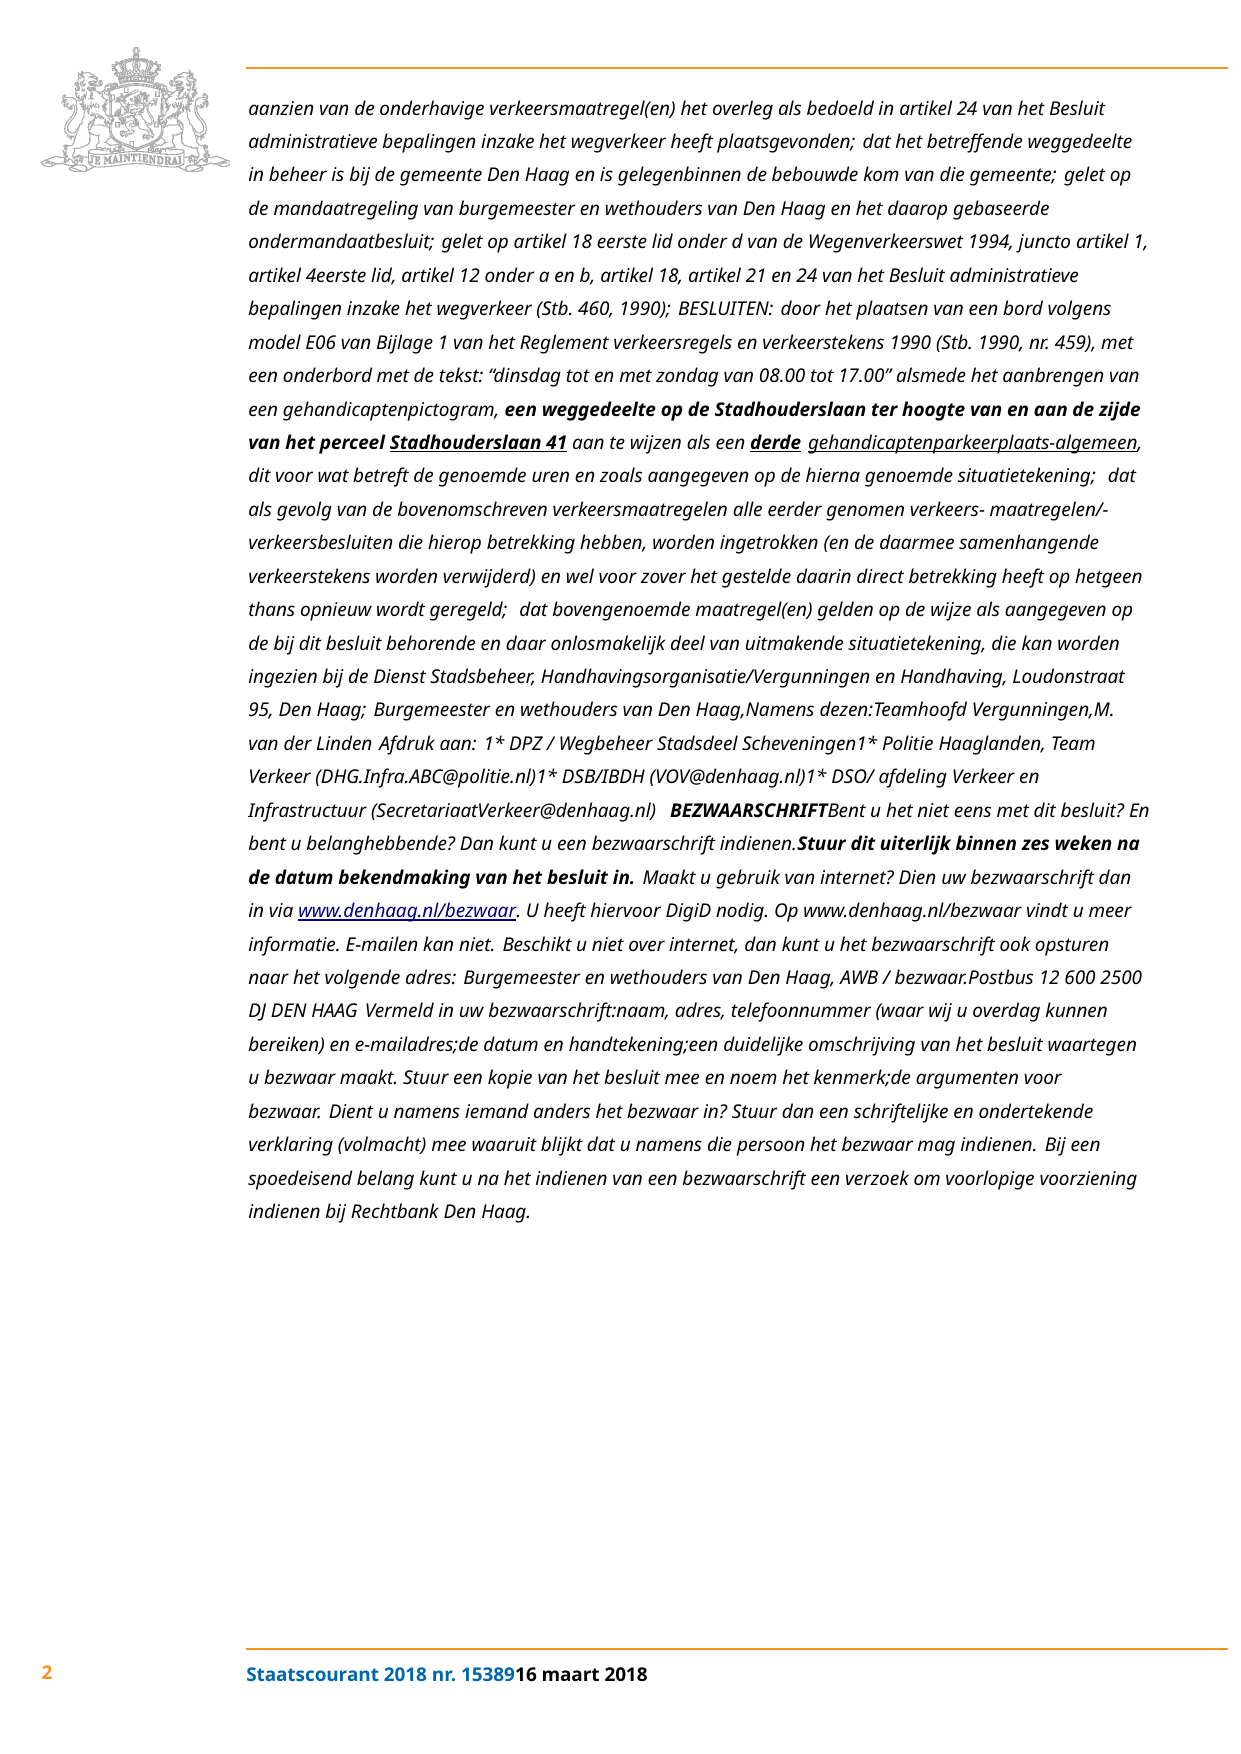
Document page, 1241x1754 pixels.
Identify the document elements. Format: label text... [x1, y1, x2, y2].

picture [41, 47, 231, 172]
text aanzien van de onderhavige verkeersmaatregel(en) het overleg als bedoeld in artikel 24 van het Besluit administratieve bepalingen inzake het wegverkeer heeft plaatsgevonden; dat het betreffende weggedeelte in beheer is bij de gemeente Den Haag en is gelegenbinnen de bebouwde kom van die gemeente; gelet op de mandaatregeling van burgemeester en wethouders van Den Haag en het daarop gebaseerde ondermandaatbesluit; gelet op artikel 18 eerste lid onder d van de Wegenverkeerswet 1994, juncto artikel 1, artikel 4eerste lid, artikel 12 onder a en b, artikel 18, artikel 21 en 24 van het Besluit administratieve bepalingen inzake het wegverkeer (Stb. 460, 1990); BESLUITEN: door het plaatsen van een bord volgens model E06 van Bijlage 1 van het Reglement verkeersregels en verkeerstekens 1990 (Stb. 1990, nr. 459), met een onderbord met de tekst: “dinsdag tot en met zondag van 08.00 tot 17.00” alsmede het aanbrengen van een gehandicaptenpictogram, een weggedeelte op de Stadhouderslaan ter hoogte van en aan de zijde van het perceel Stadhouderslaan 41 aan te wijzen als een derde gehandicaptenparkeerplaats-algemeen, dit voor wat betreft de genoemde uren en zoals aangegeven op de hierna genoemde situatietekening; dat als gevolg van de bovenomschreven verkeersmaatregelen alle eerder genomen verkeers- maatregelen/-verkeersbesluiten die hierop betrekking hebben, worden ingetrokken (en de daarmee samenhangende verkeerstekens worden verwijderd) en wel voor zover het gestelde daarin direct betrekking heeft op hetgeen thans opnieuw wordt geregeld; dat bovengenoemde maatregel(en) gelden op de wijze als aangegeven op de bij dit besluit behorende en daar onlosmakelijk deel van uitmakende situatietekening, die kan worden ingezien bij de Dienst Stadsbeheer, Handhavingsorganisatie/Vergunningen en Handhaving, Loudonstraat 95, Den Haag; Burgemeester en wethouders van Den Haag,Namens dezen:Teamhoofd Vergunningen,M. van der Linden Afdruk aan: 1* DPZ / Wegbeheer Stadsdeel Scheveningen1* Politie Haaglanden, Team Verkeer (DHG.Infra.ABC@politie.nl)1* DSB/IBDH (VOV@denhaag.nl)1* DSO/ afdeling Verkeer en Infrastructuur (SecretariaatVerkeer@denhaag.nl) BEZWAARSCHRIFTBent u het niet eens met dit besluit? En bent u belanghebbende? Dan kunt u een bezwaarschrift indienen.Stuur dit uiterlijk binnen zes weken na de datum bekendmaking van het besluit in. Maakt u gebruik van internet? Dien uw bezwaarschrift dan in via www.denhaag.nl/bezwaar. U heeft hiervoor DigiD nodig. Op www.denhaag.nl/bezwaar vindt u meer informatie. E-mailen kan niet. Beschikt u niet over internet, dan kunt u het bezwaarschrift ook opsturen naar het volgende adres: Burgemeester en wethouders van Den Haag, AWB / bezwaar.Postbus 12 600 2500 DJ DEN HAAG Vermeld in uw bezwaarschrift:naam, adres, telefoonnummer (waar wij u overdag kunnen bereiken) en e-mailadres;de datum en handtekening;een duidelijke omschrijving van het besluit waartegen u bezwaar maakt. Stuur een kopie van het besluit mee en noem het kenmerk;de argumenten voor bezwaar. Dient u namens iemand anders het bezwaar in? Stuur dan een schriftelijke en ondertekende verklaring (volmacht) mee waaruit blijkt dat u namens die persoon het bezwaar mag indienen. Bij een spoedeisend belang kunt u na het indienen van een bezwaarschrift een verzoek om voorlopige voorziening indienen bij Rechtbank Den Haag. [248, 95, 1152, 1224]
